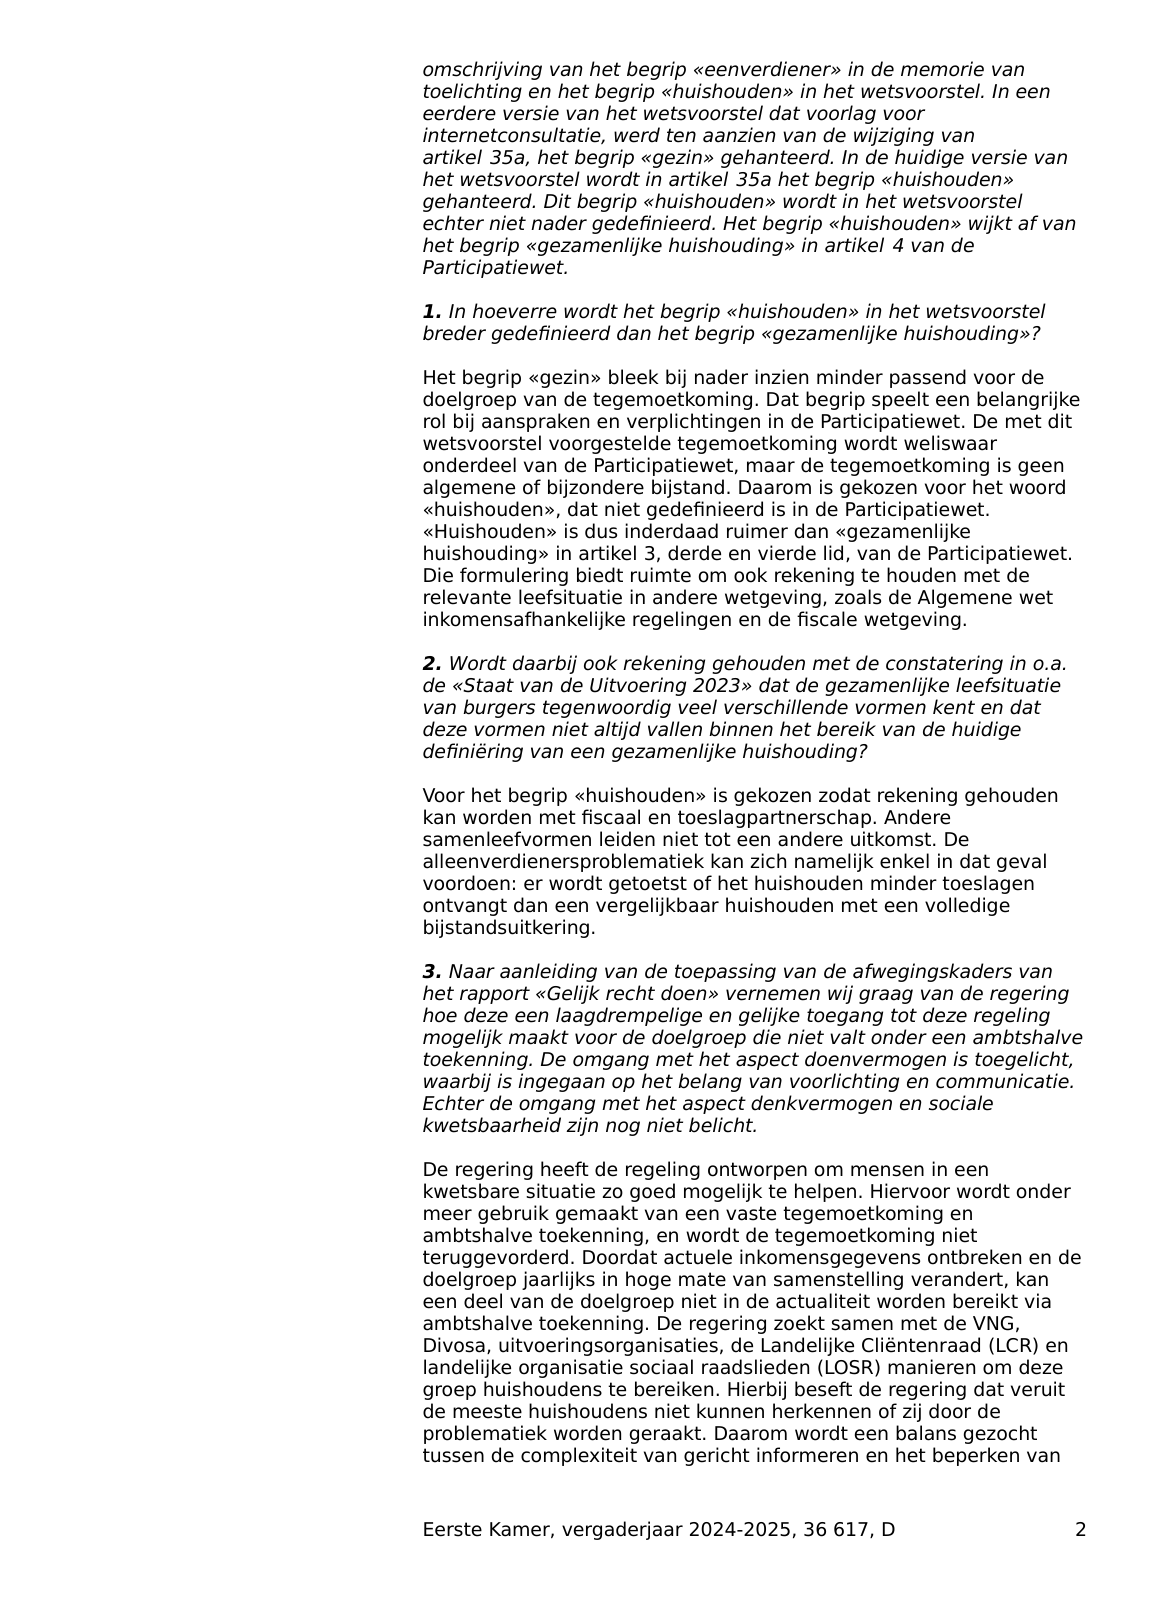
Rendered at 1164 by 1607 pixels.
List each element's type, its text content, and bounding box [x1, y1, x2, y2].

text omschrijving van het begrip «eenverdiener» in de memorie van toelichting en het begrip «huishouden» in het wetsvoorstel. In een eerdere versie van het wetsvoorstel dat voorlag voor internetconsultatie, werd ten aanzien van de wijziging van artikel 35a, het begrip «gezin» gehanteerd. In de huidige versie van het wetsvoorstel wordt in artikel 35a het begrip «huishouden» gehanteerd. Dit begrip «huishouden» wordt in het wetsvoorstel echter niet nader gedefinieerd. Het begrip «huishouden» wijkt af van het begrip «gezamenlijke huishouding» in artikel 4 van de Participatiewet. [422, 59, 1087, 279]
text 2. Wordt daarbij ook rekening gehouden met de constatering in o.a. de «Staat van de Uitvoering 2023» dat de gezamenlijke leefsituatie van burgers tegenwoordig veel verschillende vormen kent en dat deze vormen niet altijd vallen binnen het bereik van de huidige definiëring van een gezamenlijke huishouding? [422, 653, 1087, 763]
text Het begrip «gezin» bleek bij nader inzien minder passend voor de doelgroep van de tegemoetkoming. Dat begrip speelt een belangrijke rol bij aanspraken en verplichtingen in de Participatiewet. De met dit wetsvoorstel voorgestelde tegemoetkoming wordt weliswaar onderdeel van de Participatiewet, maar de tegemoetkoming is geen algemene of bijzondere bijstand. Daarom is gekozen voor het woord «huishouden», dat niet gedefinieerd is in de Participatiewet. «Huishouden» is dus inderdaad ruimer dan «gezamenlijke huishouding» in artikel 3, derde en vierde lid, van de Participatiewet. Die formulering biedt ruimte om ook rekening te houden met de relevante leefsituatie in andere wetgeving, zoals de Algemene wet inkomensafhankelijke regelingen en de fiscale wetgeving. [422, 367, 1087, 631]
text 1. In hoeverre wordt het begrip «huishouden» in het wetsvoorstel breder gedefinieerd dan het begrip «gezamenlijke huishouding»? [422, 301, 1087, 345]
text De regering heeft de regeling ontworpen om mensen in een kwetsbare situatie zo goed mogelijk te helpen. Hiervoor wordt onder meer gebruik gemaakt van een vaste tegemoetkoming en ambtshalve toekenning, en wordt de tegemoetkoming niet teruggevorderd. Doordat actuele inkomensgegevens ontbreken en de doelgroep jaarlijks in hoge mate van samenstelling verandert, kan een deel van de doelgroep niet in de actualiteit worden bereikt via ambtshalve toekenning. De regering zoekt samen met de VNG, Divosa, uitvoeringsorganisaties, de Landelijke Cliëntenraad (LCR) en landelijke organisatie sociaal raadslieden (LOSR) manieren om deze groep huishoudens te bereiken. Hierbij beseft de regering dat veruit de meeste huishoudens niet kunnen herkennen of zij door de problematiek worden geraakt. Daarom wordt een balans gezocht tussen de complexiteit van gericht informeren en het beperken van [422, 1159, 1087, 1467]
text Voor het begrip «huishouden» is gekozen zodat rekening gehouden kan worden met fiscaal en toeslagpartnerschap. Andere samenleefvormen leiden niet tot een andere uitkomst. De alleenverdienersproblematiek kan zich namelijk enkel in dat geval voordoen: er wordt getoetst of het huishouden minder toeslagen ontvangt dan een vergelijkbaar huishouden met een volledige bijstandsuitkering. [422, 785, 1087, 939]
text 3. Naar aanleiding van de toepassing van de afwegingskaders van het rapport «Gelijk recht doen» vernemen wij graag van de regering hoe deze een laagdrempelige en gelijke toegang tot deze regeling mogelijk maakt voor de doelgroep die niet valt onder een ambtshalve toekenning. De omgang met het aspect doenvermogen is toegelicht, waarbij is ingegaan op het belang van voorlichting en communicatie. Echter de omgang met het aspect denkvermogen en sociale kwetsbaarheid zijn nog niet belicht. [422, 961, 1087, 1137]
